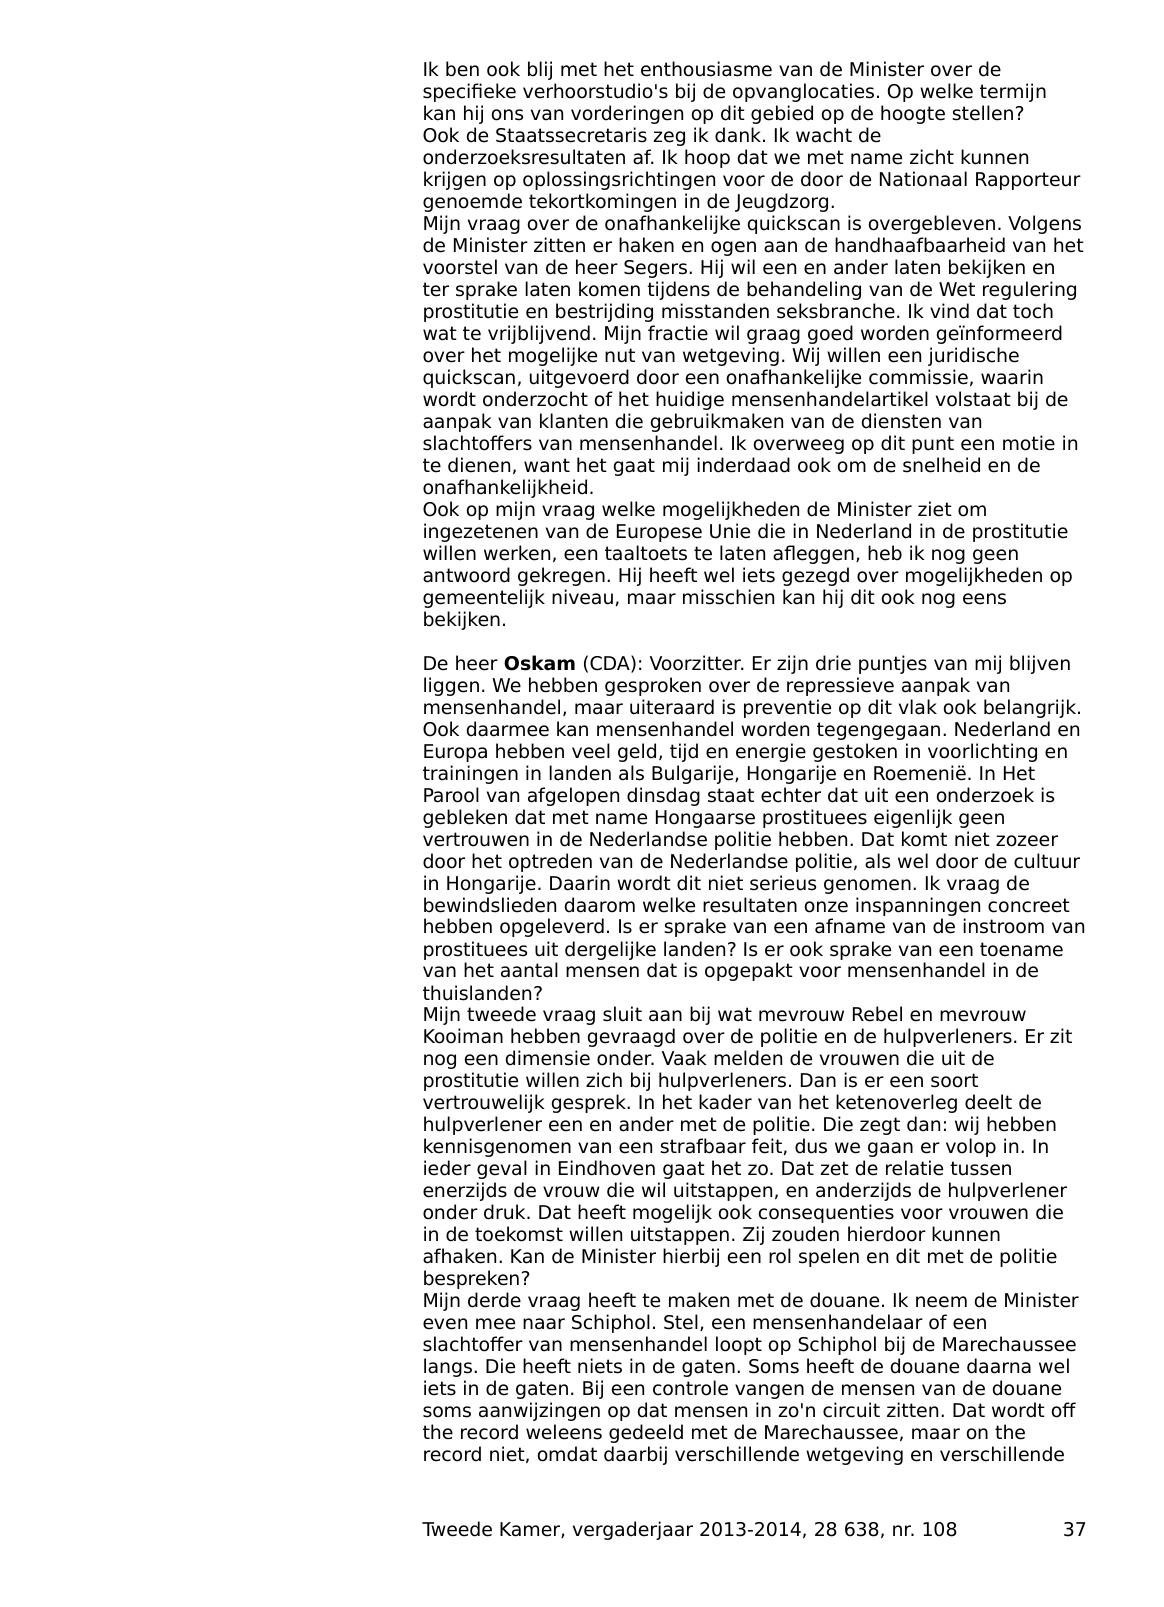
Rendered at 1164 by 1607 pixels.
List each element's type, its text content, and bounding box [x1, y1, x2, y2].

text Ik ben ook blij met het enthousiasme van de Minister over de specifieke verhoorstudio's bij de opvanglocaties. Op welke termijn kan hij ons van vorderingen op dit gebied op de hoogte stellen? [422, 59, 1087, 125]
text Mijn tweede vraag sluit aan bij wat mevrouw Rebel en mevrouw Kooiman hebben gevraagd over de politie en de hulpverleners. Er zit nog een dimensie onder. Vaak melden de vrouwen die uit de prostitutie willen zich bij hulpverleners. Dan is er een soort vertrouwelijk gesprek. In het kader van het ketenoverleg deelt de hulpverlener een en ander met de politie. Die zegt dan: wij hebben kennisgenomen van een strafbaar feit, dus we gaan er volop in. In ieder geval in Eindhoven gaat het zo. Dat zet de relatie tussen enerzijds de vrouw die wil uitstappen, en anderzijds de hulpverlener onder druk. Dat heeft mogelijk ook consequenties voor vrouwen die in de toekomst willen uitstappen. Zij zouden hierdoor kunnen afhaken. Kan de Minister hierbij een rol spelen en dit met de politie bespreken? [422, 1004, 1087, 1290]
text Ook op mijn vraag welke mogelijkheden de Minister ziet om ingezetenen van de Europese Unie die in Nederland in de prostitutie willen werken, een taaltoets te laten afleggen, heb ik nog geen antwoord gekregen. Hij heeft wel iets gezegd over mogelijkheden op gemeentelijk niveau, maar misschien kan hij dit ook nog eens bekijken. [422, 499, 1087, 631]
text De heer Oskam (CDA): Voorzitter. Er zijn drie puntjes van mij blijven liggen. We hebben gesproken over de repressieve aanpak van mensenhandel, maar uiteraard is preventie op dit vlak ook belangrijk. Ook daarmee kan mensenhandel worden tegengegaan. Nederland en Europa hebben veel geld, tijd en energie gestoken in voorlichting en trainingen in landen als Bulgarije, Hongarije en Roemenië. In Het Parool van afgelopen dinsdag staat echter dat uit een onderzoek is gebleken dat met name Hongaarse prostituees eigenlijk geen vertrouwen in de Nederlandse politie hebben. Dat komt niet zozeer door het optreden van de Nederlandse politie, als wel door de cultuur in Hongarije. Daarin wordt dit niet serieus genomen. Ik vraag de bewindslieden daarom welke resultaten onze inspanningen concreet hebben opgeleverd. Is er sprake van een afname van de instroom van prostituees uit dergelijke landen? Is er ook sprake van een toename van het aantal mensen dat is opgepakt voor mensenhandel in de thuislanden? [422, 653, 1087, 1004]
text Mijn vraag over de onafhankelijke quickscan is overgebleven. Volgens de Minister zitten er haken en ogen aan de handhaafbaarheid van het voorstel van de heer Segers. Hij wil een en ander laten bekijken en ter sprake laten komen tijdens de behandeling van de Wet regulering prostitutie en bestrijding misstanden seksbranche. Ik vind dat toch wat te vrijblijvend. Mijn fractie wil graag goed worden geïnformeerd over het mogelijke nut van wetgeving. Wij willen een juridische quickscan, uitgevoerd door een onafhankelijke commissie, waarin wordt onderzocht of het huidige mensenhandelartikel volstaat bij de aanpak van klanten die gebruikmaken van de diensten van slachtoffers van mensenhandel. Ik overweeg op dit punt een motie in te dienen, want het gaat mij inderdaad ook om de snelheid en de onafhankelijkheid. [422, 213, 1087, 499]
text Mijn derde vraag heeft te maken met de douane. Ik neem de Minister even mee naar Schiphol. Stel, een mensenhandelaar of een slachtoffer van mensenhandel loopt op Schiphol bij de Marechaussee langs. Die heeft niets in de gaten. Soms heeft de douane daarna wel iets in de gaten. Bij een controle vangen de mensen van de douane soms aanwijzingen op dat mensen in zo'n circuit zitten. Dat wordt off the record weleens gedeeld met de Marechaussee, maar on the record niet, omdat daarbij verschillende wetgeving en verschillende [422, 1290, 1087, 1466]
text Ook de Staatssecretaris zeg ik dank. Ik wacht de onderzoeksresultaten af. Ik hoop dat we met name zicht kunnen krijgen op oplossingsrichtingen voor de door de Nationaal Rapporteur genoemde tekortkomingen in de Jeugdzorg. [422, 125, 1087, 213]
